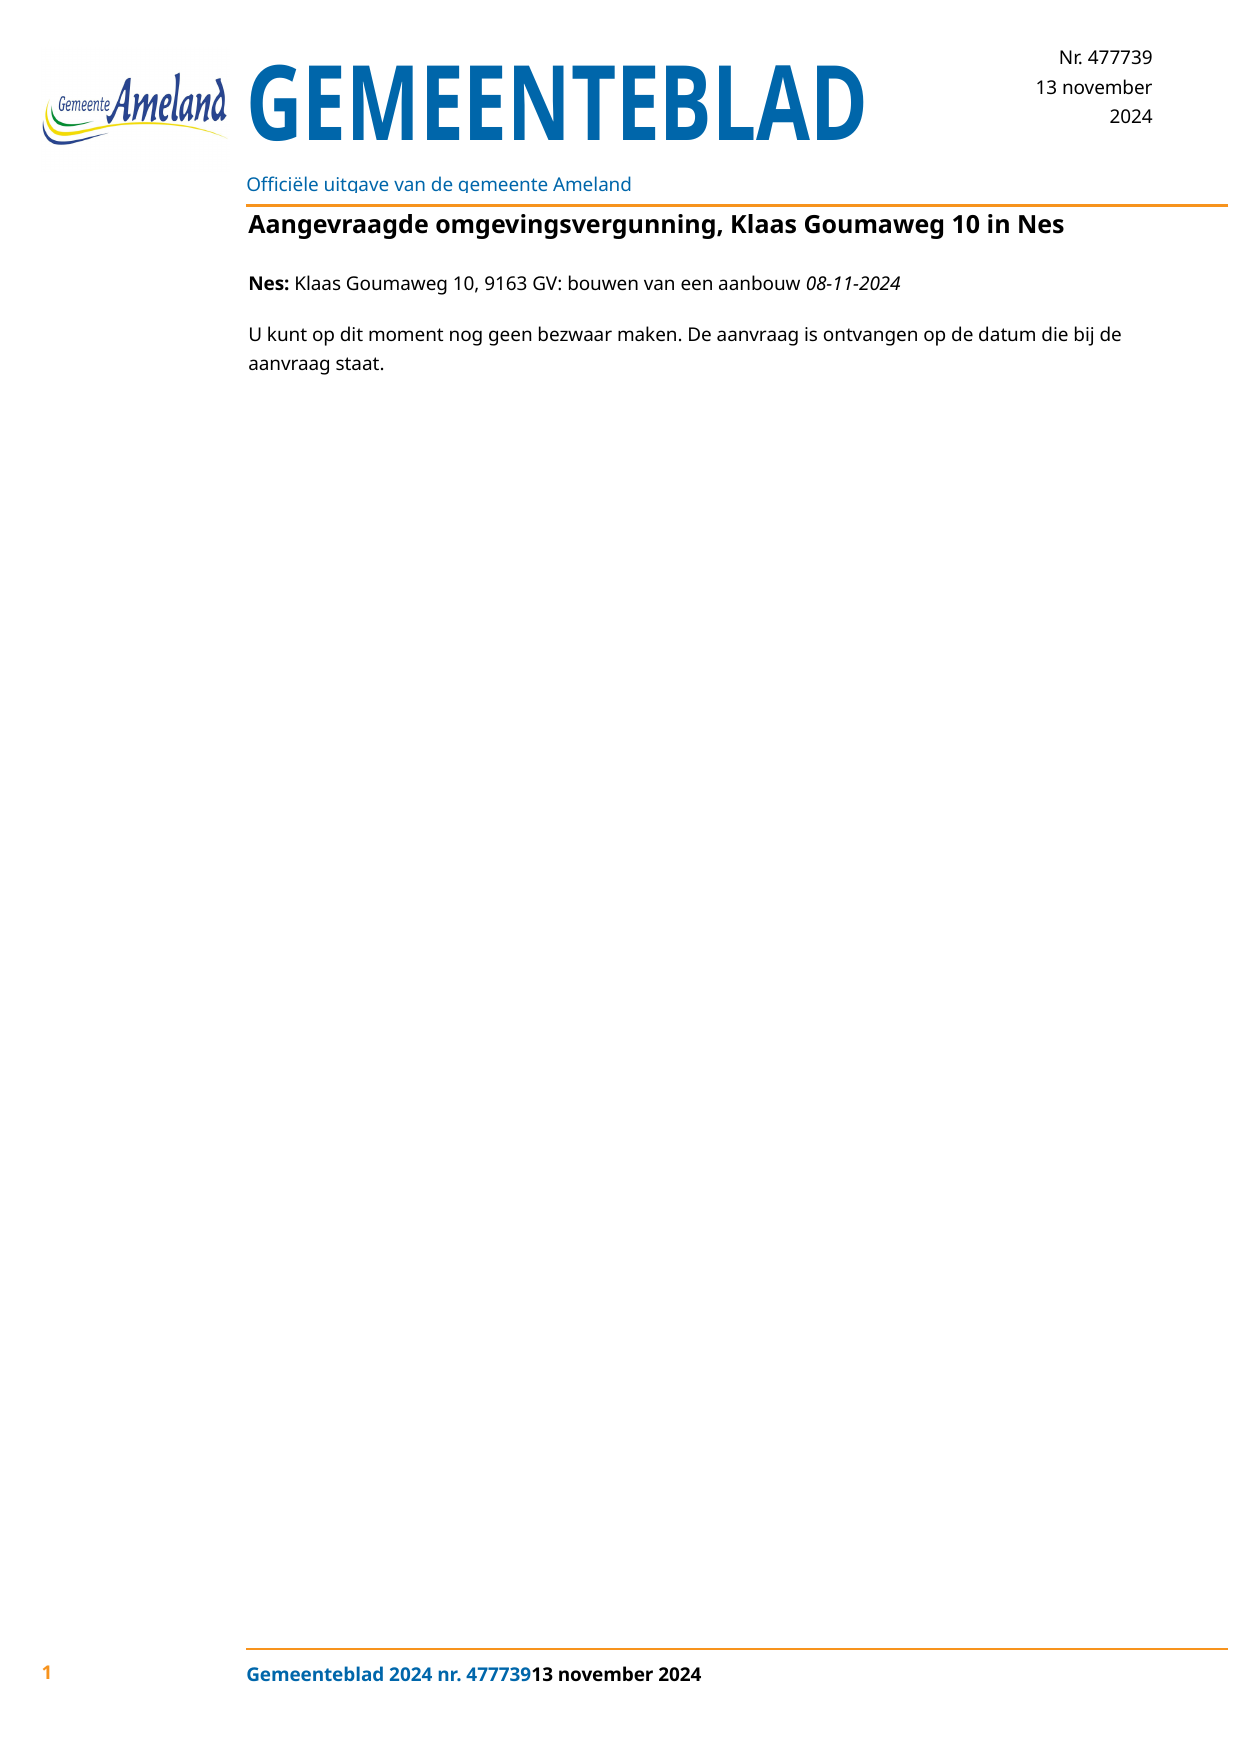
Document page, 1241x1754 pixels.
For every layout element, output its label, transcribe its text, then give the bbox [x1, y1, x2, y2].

text Nes: Klaas Goumaweg 10, 9163 GV: bouwen van een aanbouw 08-11-2024 [248, 270, 1152, 296]
picture [41, 47, 231, 172]
text Aangevraagde omgevingsvergunning, Klaas Goumaweg 10 in Nes [248, 207, 1152, 241]
text U kunt op dit moment nog geen bezwaar maken. De aanvraag is ontvangen op de datum die bij de aanvraag staat. [248, 321, 1152, 376]
